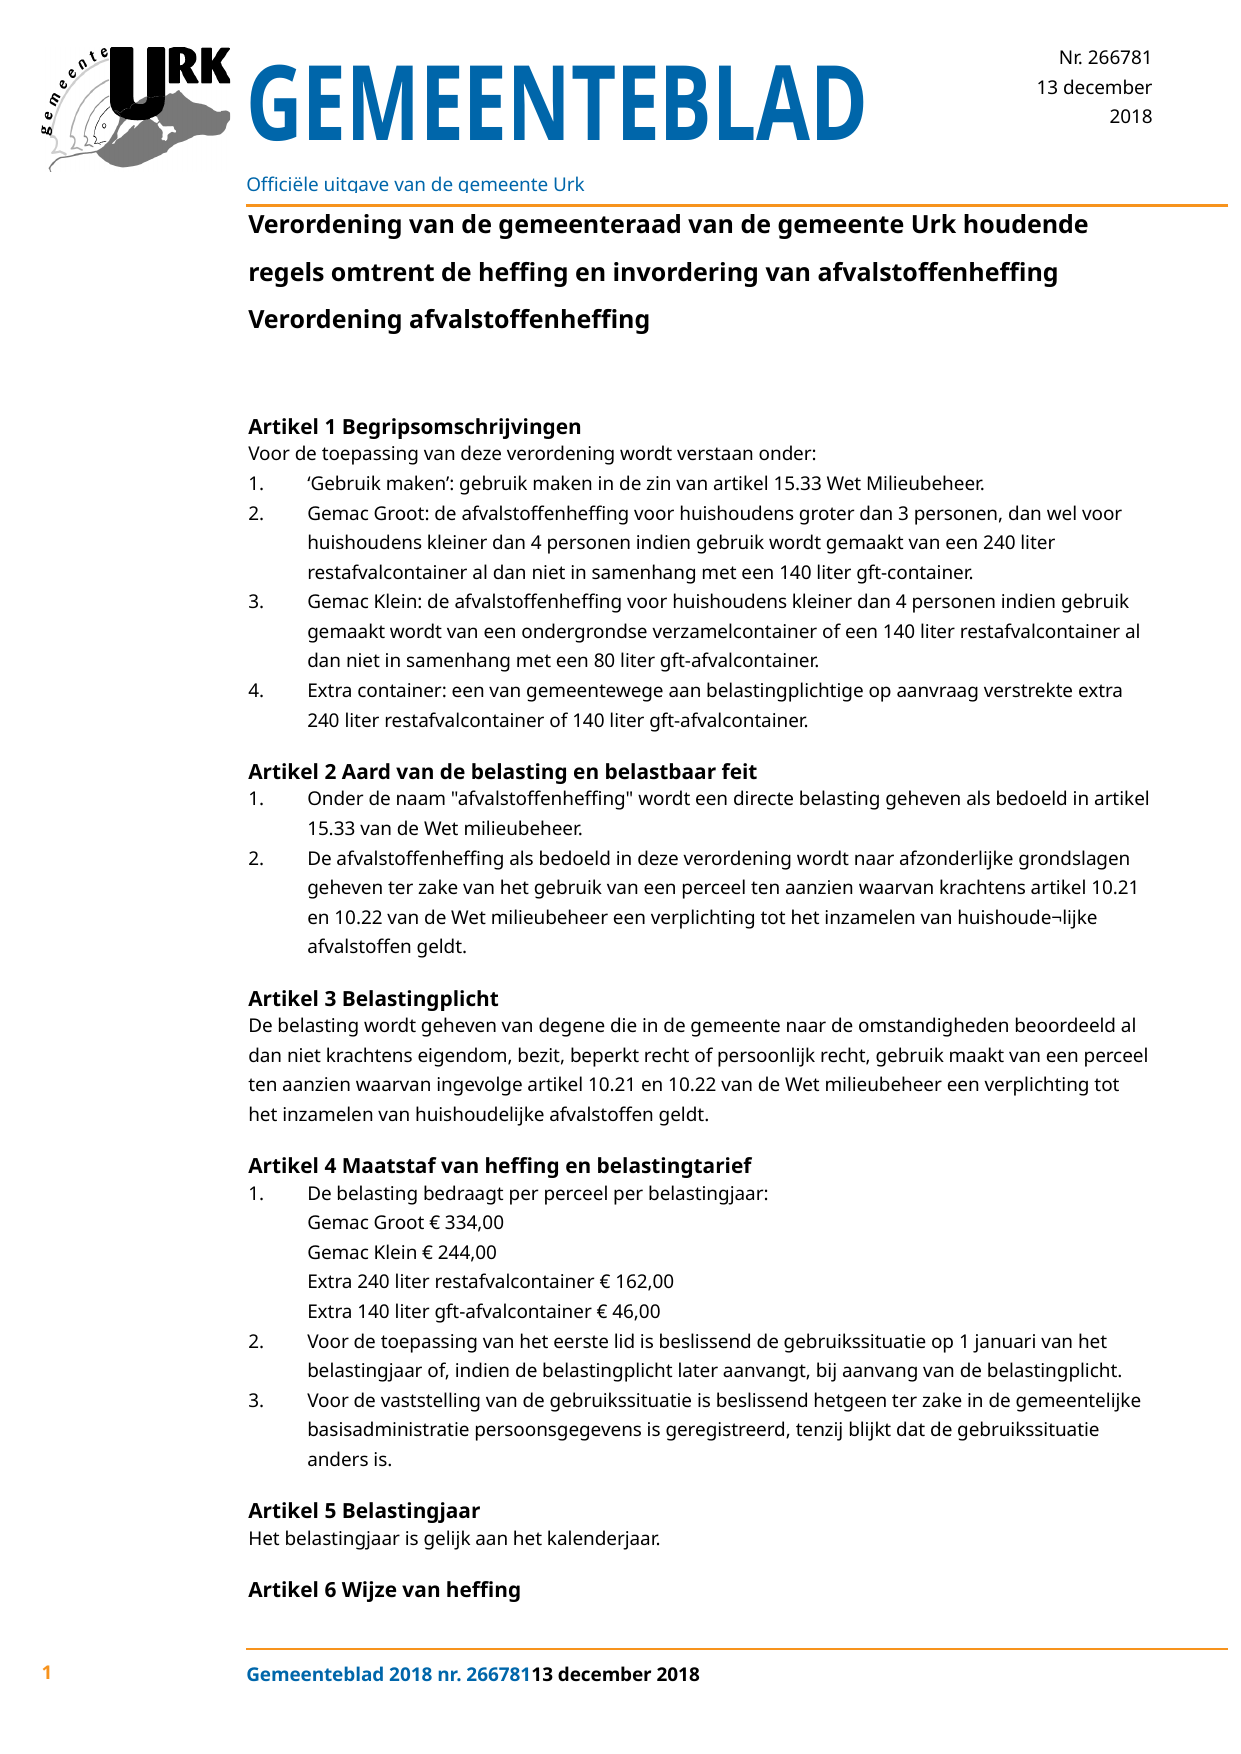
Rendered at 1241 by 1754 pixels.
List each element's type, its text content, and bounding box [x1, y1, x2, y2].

list Gemac Groot € 334,00 [248, 1209, 1152, 1235]
text Artikel 1 Begripsomschrijvingen [248, 412, 1152, 441]
text Artikel 5 Belastingjaar [248, 1497, 1152, 1525]
list Gemac Klein: de afvalstoffenheffing voor huishoudens kleiner dan 4 personen indien gebruik gemaakt wordt van een ondergrondse verzamelcontainer of een 140 liter restafvalcontainer al dan niet in samenhang met een 80 liter gft-afvalcontainer. [248, 588, 1152, 673]
text Verordening van de gemeenteraad van de gemeente Urk houdende regels omtrent de heffing en invordering van afvalstoffenheffing Verordening afvalstoffenheffing [248, 207, 1152, 336]
text Artikel 3 Belastingplicht [248, 984, 1152, 1012]
text Artikel 6 Wijze van heffing [248, 1576, 1152, 1604]
list Extra 240 liter restafvalcontainer € 162,00 [248, 1269, 1152, 1294]
text De belasting wordt geheven van degene die in de gemeente naar de omstandigheden beoordeeld al dan niet krachtens eigendom, bezit, beperkt recht of persoonlijk recht, gebruik maakt van een perceel ten aanzien waarvan ingevolge artikel 10.21 en 10.22 van de Wet milieubeheer een verplichting tot het inzamelen van huishoudelijke afvalstoffen geldt. [248, 1012, 1152, 1127]
list Voor de vaststelling van de gebruikssituatie is beslissend hetgeen ter zake in de gemeentelijke basisadministratie persoonsgegevens is geregistreerd, tenzij blijkt dat de gebruikssituatie anders is. [248, 1387, 1152, 1472]
list Voor de toepassing van het eerste lid is beslissend de gebruikssituatie op 1 januari van het belastingjaar of, indien de belastingplicht later aanvangt, bij aanvang van de belastingplicht. [248, 1328, 1152, 1383]
text Artikel 2 Aard van de belasting en belastbaar feit [248, 757, 1152, 786]
list ‘Gebruik maken’: gebruik maken in de zin van artikel 15.33 Wet Milieubeheer. [248, 470, 1152, 496]
text Het belastingjaar is gelijk aan het kalenderjaar. [248, 1525, 1152, 1551]
list Gemac Klein € 244,00 [248, 1239, 1152, 1265]
list De afvalstoffenheffing als bedoeld in deze verordening wordt naar afzonderlijke grondslagen geheven ter zake van het gebruik van een perceel ten aanzien waarvan krachtens artikel 10.21 en 10.22 van de Wet milieubeheer een verplichting tot het inzamelen van huishoude¬lijke afvalstoffen geldt. [248, 845, 1152, 959]
text Voor de toepassing van deze verordening wordt verstaan onder: [248, 441, 1152, 466]
list Gemac Groot: de afvalstoffenheffing voor huishoudens groter dan 3 personen, dan wel voor huishoudens kleiner dan 4 personen indien gebruik wordt gemaakt van een 240 liter restafvalcontainer al dan niet in samenhang met een 140 liter gft-container. [248, 500, 1152, 584]
text Artikel 4 Maatstaf van heffing en belastingtarief [248, 1152, 1152, 1180]
list De belasting bedraagt per perceel per belastingjaar: [248, 1180, 1152, 1206]
list Onder de naam "afvalstoffenheffing" wordt een directe belasting geheven als bedoeld in artikel 15.33 van de Wet milieubeheer. [248, 786, 1152, 841]
list Extra 140 liter gft-afvalcontainer € 46,00 [248, 1298, 1152, 1324]
picture [41, 47, 231, 172]
list Extra container: een van gemeentewege aan belastingplichtige op aanvraag verstrekte extra 240 liter restafvalcontainer of 140 liter gft-afvalcontainer. [248, 677, 1152, 732]
